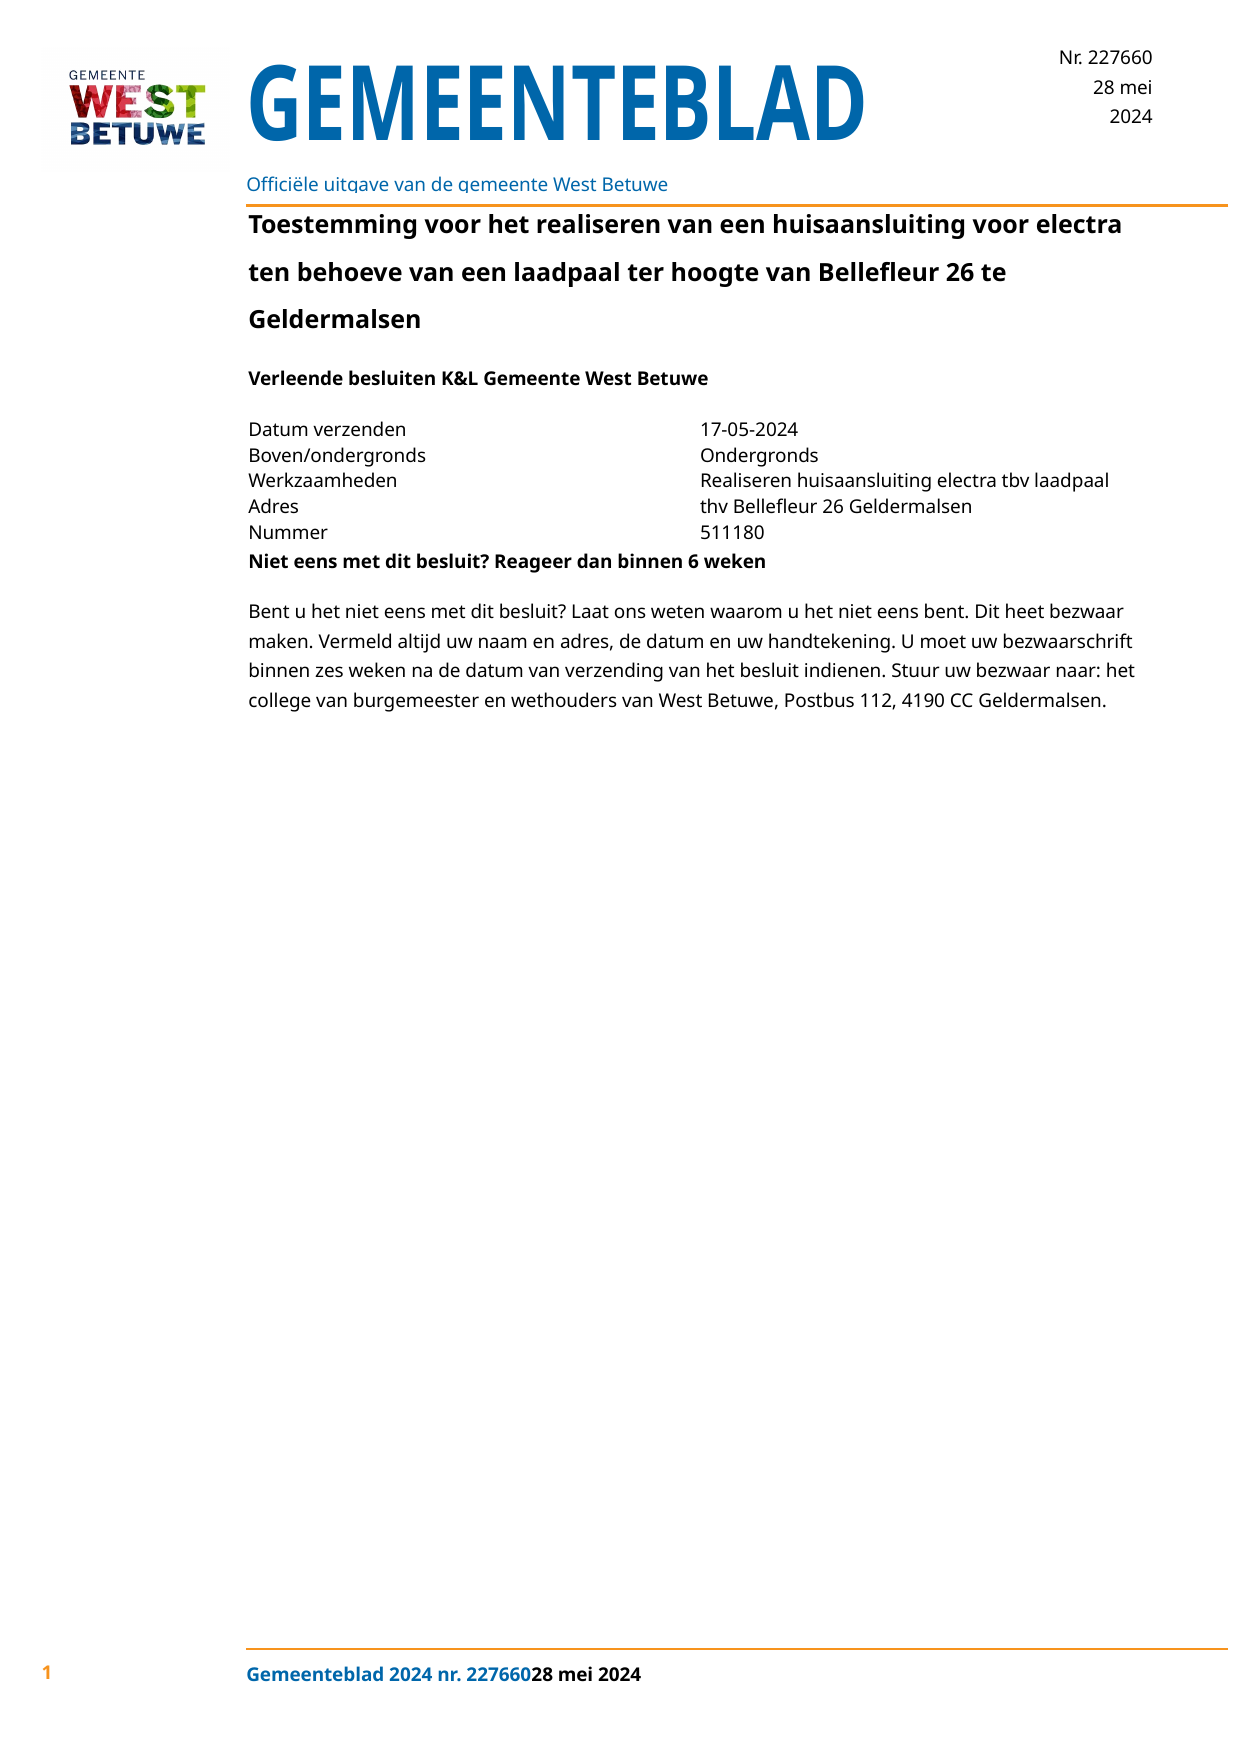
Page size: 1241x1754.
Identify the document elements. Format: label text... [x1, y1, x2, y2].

text Verleende besluiten K&L Gemeente West Betuwe [248, 366, 1152, 391]
text Niet eens met dit besluit? Reageer dan binnen 6 weken [248, 548, 1152, 574]
table_cell 511180 [700, 519, 1152, 545]
text Bent u het niet eens met dit besluit? Laat ons weten waarom u het niet eens bent. Dit heet bezwaar maken. Vermeld altijd uw naam en adres, de datum en uw handtekening. U moet uw bezwaarschrift binnen zes weken na de datum van verzending van het besluit indienen. Stuur uw bezwaar naar: het college van burgemeester en wethouders van West Betuwe, Postbus 112, 4190 CC Geldermalsen. [248, 598, 1152, 713]
table_cell thv Bellefleur 26 Geldermalsen [700, 493, 1152, 519]
picture [41, 47, 231, 172]
table_cell Werkzaamheden [248, 468, 700, 493]
table_cell Ondergronds [700, 442, 1152, 467]
text Toestemming voor het realiseren van een huisaansluiting voor electra ten behoeve van een laadpaal ter hoogte van Bellefleur 26 te Geldermalsen [248, 207, 1152, 336]
table_header 17-05-2024 [700, 416, 1152, 442]
table_header Datum verzenden [248, 416, 700, 442]
table_cell Adres [248, 493, 700, 519]
table_cell Realiseren huisaansluiting electra tbv laadpaal [700, 468, 1152, 493]
table_cell Nummer [248, 519, 700, 545]
table_cell Boven/ondergronds [248, 442, 700, 467]
